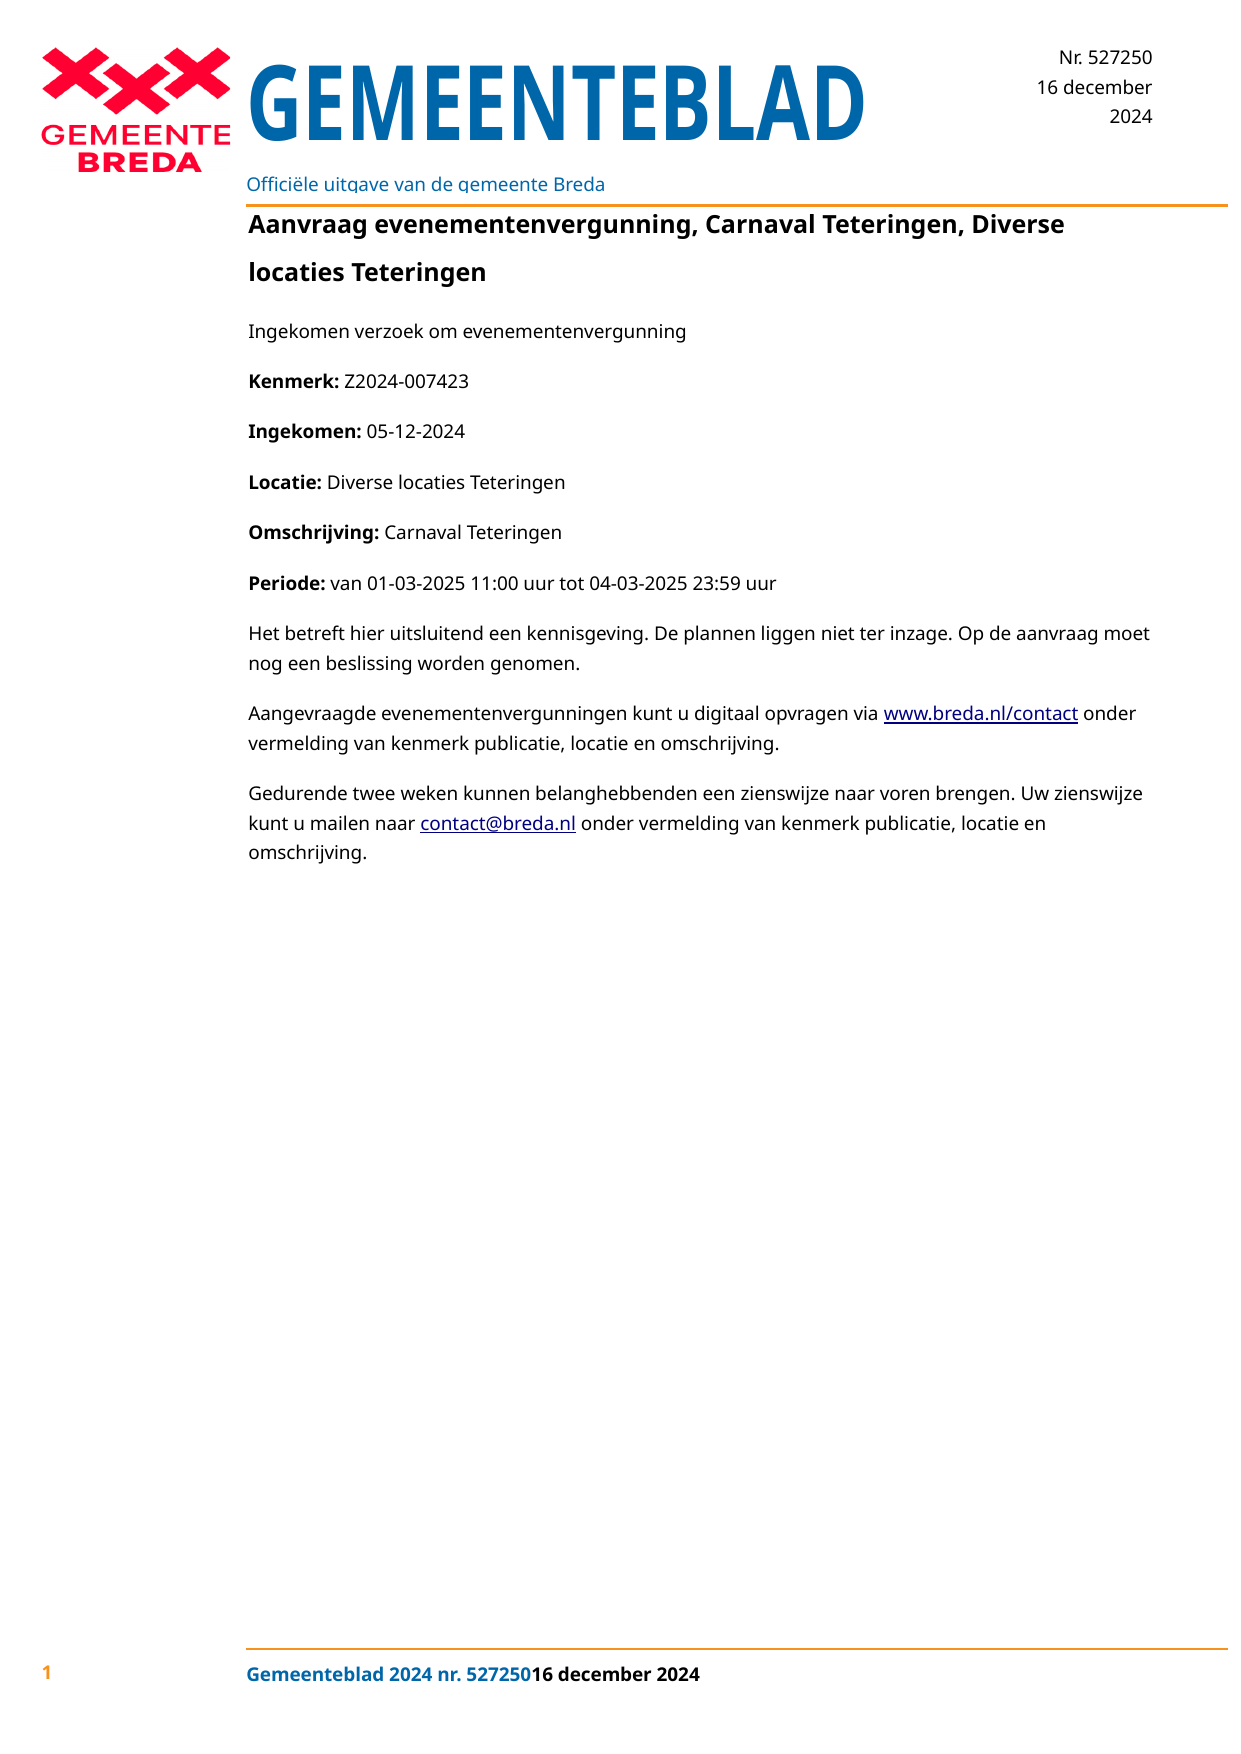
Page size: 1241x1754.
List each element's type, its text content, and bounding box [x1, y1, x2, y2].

text Omschrijving: Carnaval Teteringen [248, 519, 1152, 545]
text Ingekomen: 05-12-2024 [248, 419, 1152, 444]
text Ingekomen verzoek om evenementenvergunning [248, 318, 1152, 344]
text Periode: van 01-03-2025 11:00 uur tot 04-03-2025 23:59 uur [248, 570, 1152, 596]
text Kenmerk: Z2024-007423 [248, 368, 1152, 394]
picture [41, 47, 231, 172]
text Gedurende twee weken kunnen belanghebbenden een zienswijze naar voren brengen. Uw zienswijze kunt u mailen naar contact@breda.nl onder vermelding van kenmerk publicatie, locatie en omschrijving. [248, 780, 1152, 865]
text Locatie: Diverse locaties Teteringen [248, 469, 1152, 495]
text Aanvraag evenementenvergunning, Carnaval Teteringen, Diverse locaties Teteringen [248, 207, 1152, 288]
text Het betreft hier uitsluitend een kennisgeving. De plannen liggen niet ter inzage. Op de aanvraag moet nog een beslissing worden genomen. [248, 620, 1152, 676]
text Aangevraagde evenementenvergunningen kunt u digitaal opvragen via www.breda.nl/contact onder vermelding van kenmerk publicatie, locatie en omschrijving. [248, 700, 1152, 756]
